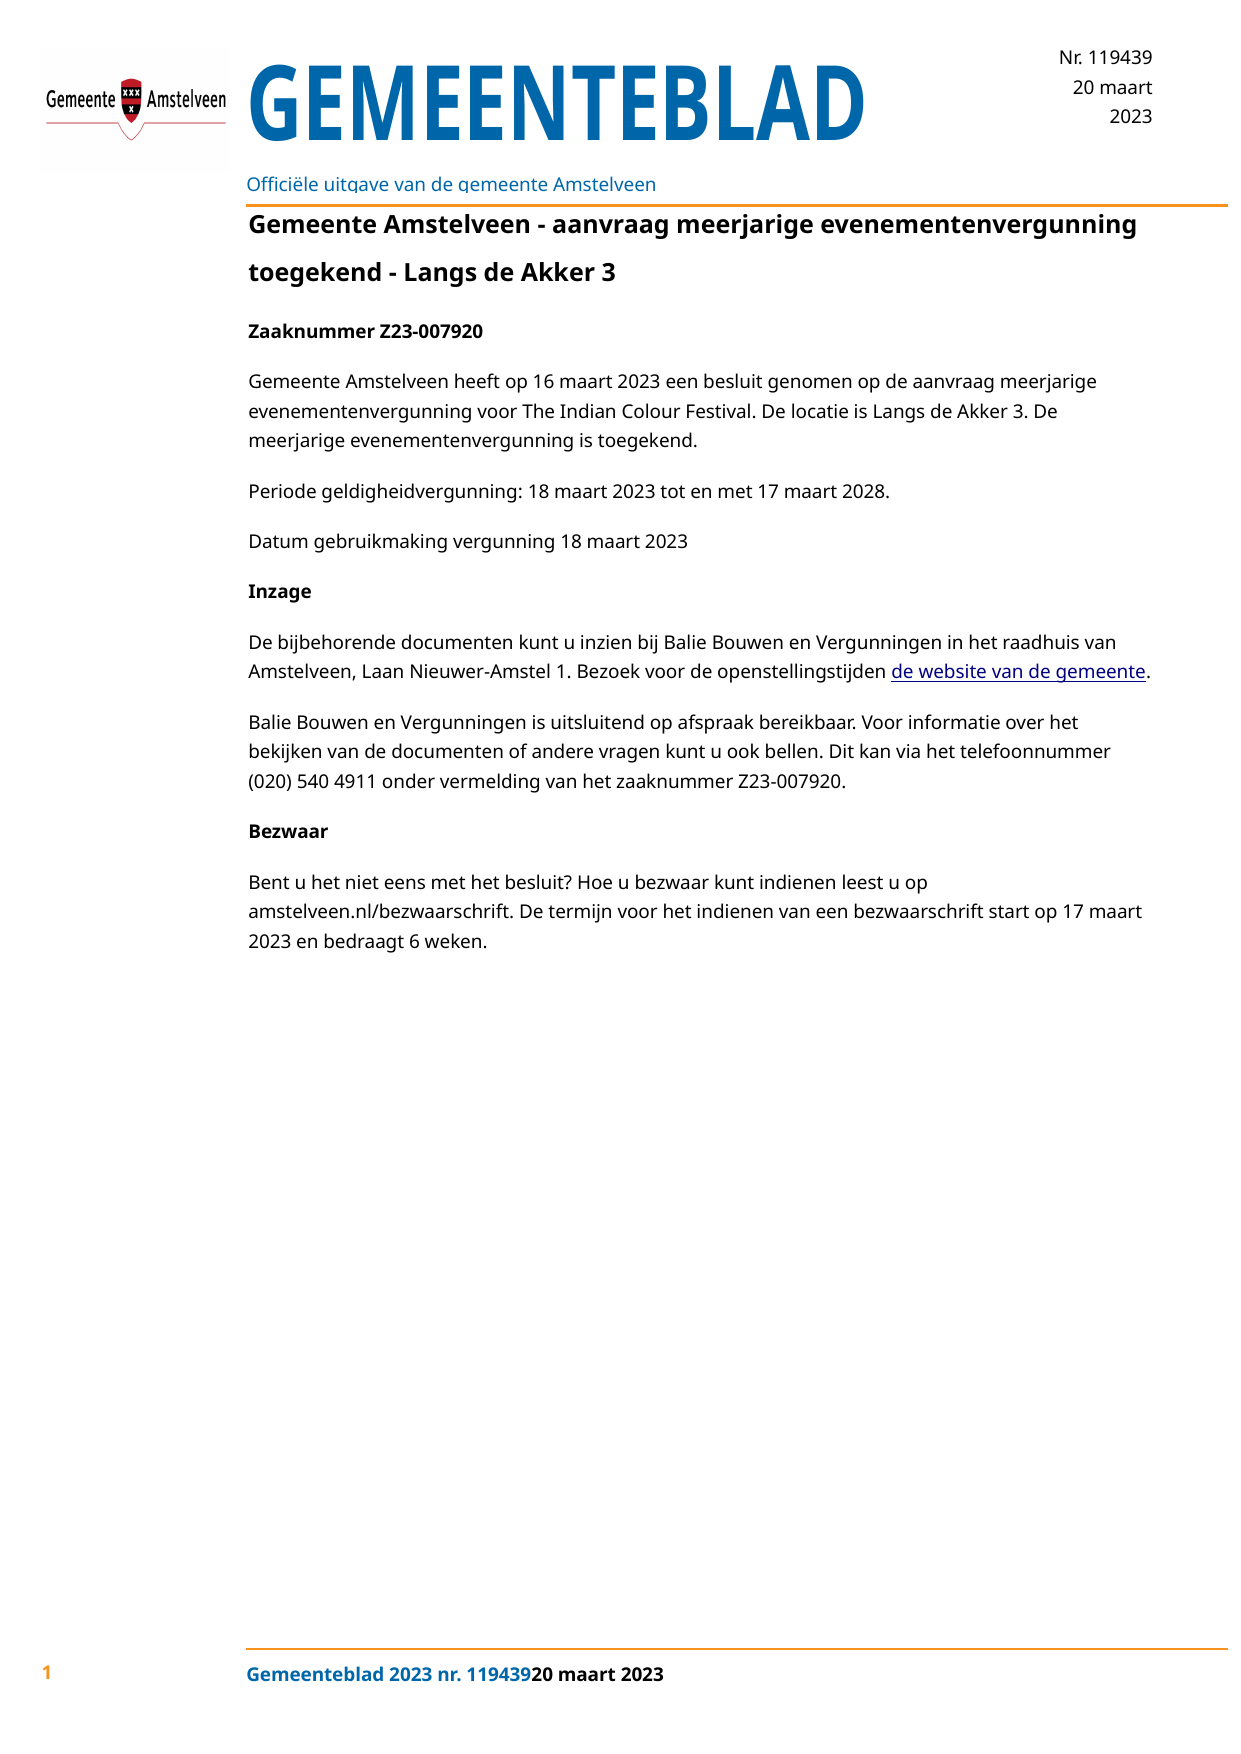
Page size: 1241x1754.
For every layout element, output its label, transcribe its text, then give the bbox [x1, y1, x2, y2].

text Bent u het niet eens met het besluit? Hoe u bezwaar kunt indienen leest u op amstelveen.nl/bezwaarschrift. De termijn voor het indienen van een bezwaarschrift start op 17 maart 2023 en bedraagt 6 weken. [248, 869, 1152, 954]
text Balie Bouwen en Vergunningen is uitsluitend op afspraak bereikbaar. Voor informatie over het bekijken van de documenten of andere vragen kunt u ook bellen. Dit kan via het telefoonnummer (020) 540 4911 onder vermelding van het zaaknummer Z23-007920. [248, 709, 1152, 794]
text Zaaknummer Z23-007920 [248, 318, 1152, 344]
picture [41, 47, 231, 172]
text Inzage [248, 579, 1152, 604]
text De bijbehorende documenten kunt u inzien bij Balie Bouwen en Vergunningen in het raadhuis van Amstelveen, Laan Nieuwer-Amstel 1. Bezoek voor de openstellingstijden de website van de gemeente. [248, 629, 1152, 684]
text Periode geldigheidvergunning: 18 maart 2023 tot en met 17 maart 2028. [248, 478, 1152, 504]
text Gemeente Amstelveen - aanvraag meerjarige evenementenvergunning toegekend - Langs de Akker 3 [248, 207, 1152, 288]
text Bezwaar [248, 819, 1152, 844]
text Gemeente Amstelveen heeft op 16 maart 2023 een besluit genomen op de aanvraag meerjarige evenementenvergunning voor The Indian Colour Festival. De locatie is Langs de Akker 3. De meerjarige evenementenvergunning is toegekend. [248, 368, 1152, 453]
text Datum gebruikmaking vergunning 18 maart 2023 [248, 528, 1152, 554]
